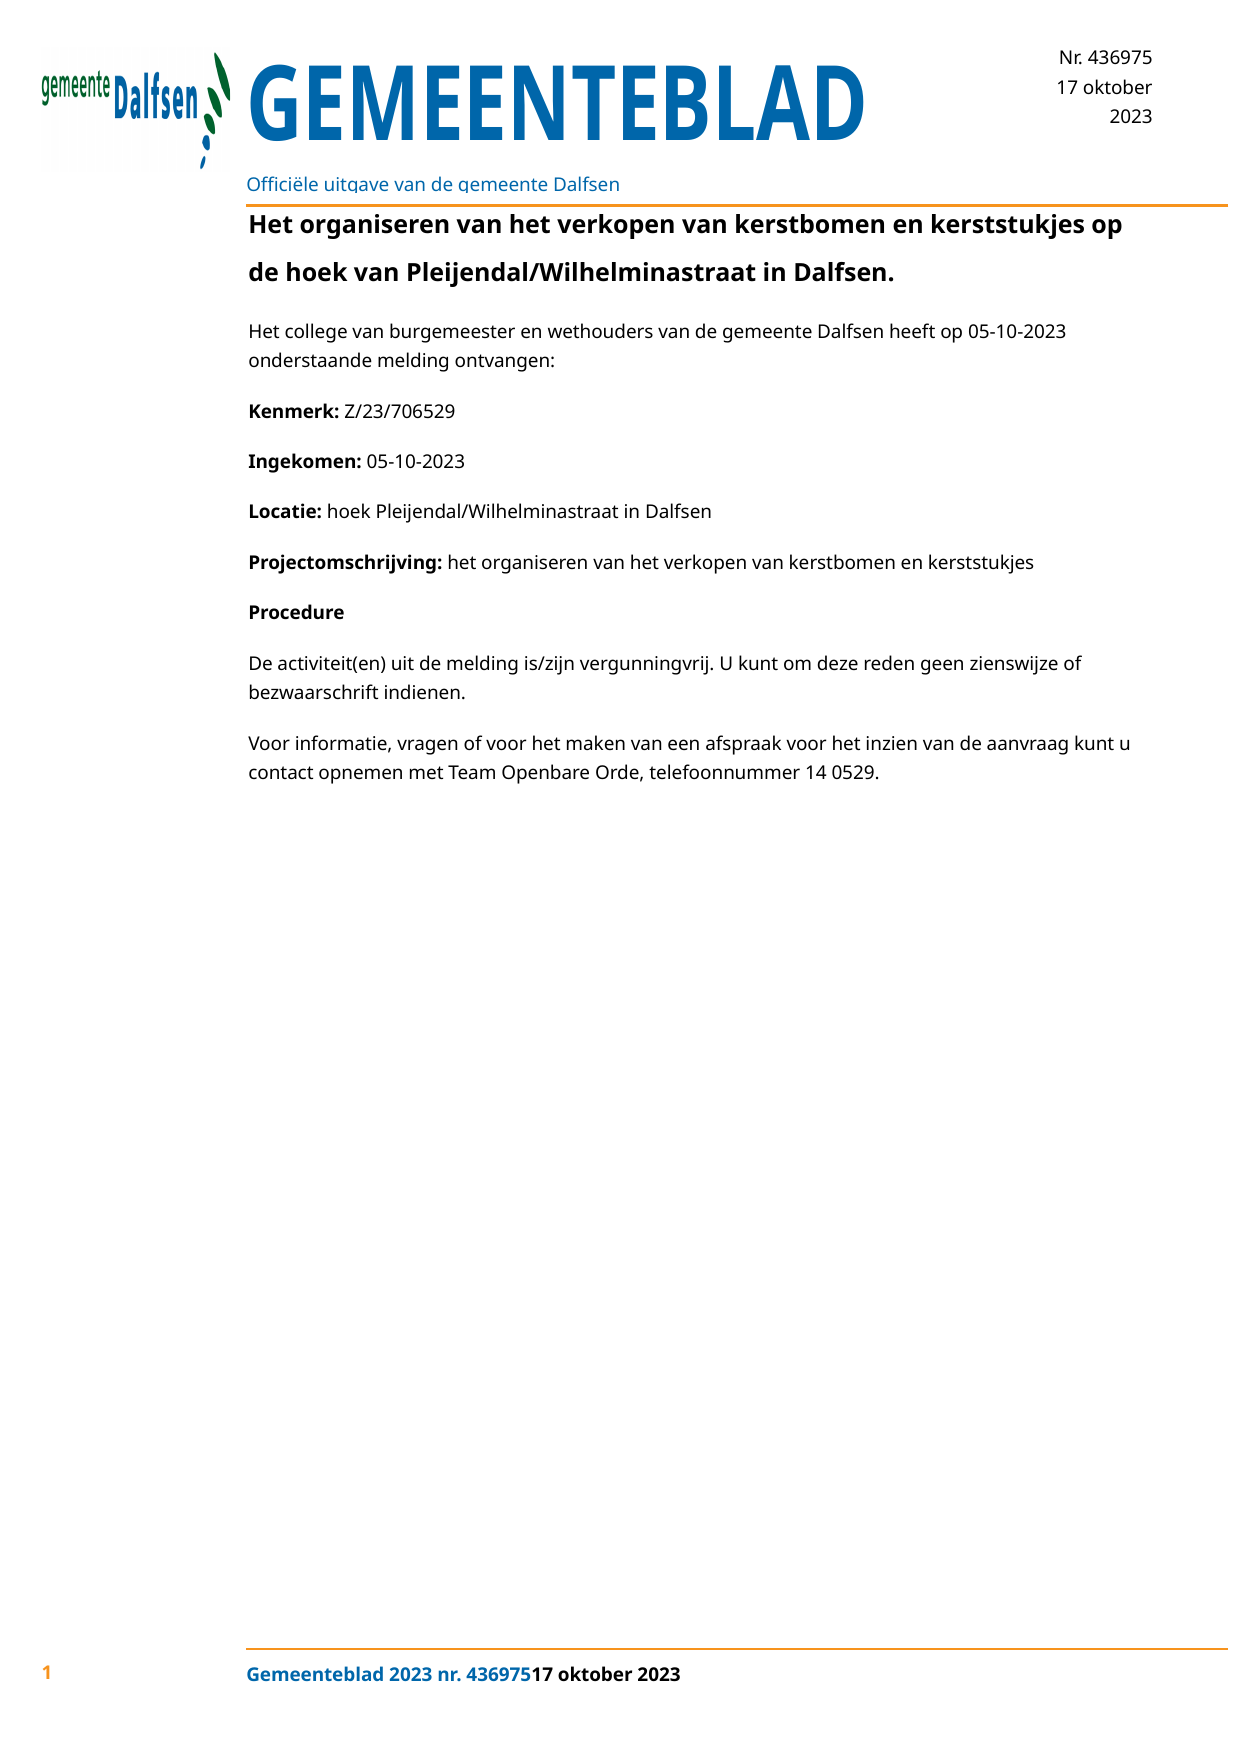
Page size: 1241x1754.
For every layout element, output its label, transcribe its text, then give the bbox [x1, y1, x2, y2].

text De activiteit(en) uit de melding is/zijn vergunningvrij. U kunt om deze reden geen zienswijze of bezwaarschrift indienen. [248, 650, 1152, 705]
text Voor informatie, vragen of voor het maken van een afspraak voor het inzien van de aanvraag kunt u contact opnemen met Team Openbare Orde, telefoonnummer 14 0529. [248, 730, 1152, 785]
picture [41, 47, 231, 172]
text Het organiseren van het verkopen van kerstbomen en kerststukjes op de hoek van Pleijendal/Wilhelminastraat in Dalfsen. [248, 207, 1152, 288]
text Procedure [248, 599, 1152, 625]
text Het college van burgemeester en wethouders van de gemeente Dalfsen heeft op 05-10-2023 onderstaande melding ontvangen: [248, 318, 1152, 373]
text Projectomschrijving: het organiseren van het verkopen van kerstbomen en kerststukjes [248, 549, 1152, 575]
text Kenmerk: Z/23/706529 [248, 398, 1152, 424]
text Ingekomen: 05-10-2023 [248, 448, 1152, 474]
text Locatie: hoek Pleijendal/Wilhelminastraat in Dalfsen [248, 499, 1152, 524]
